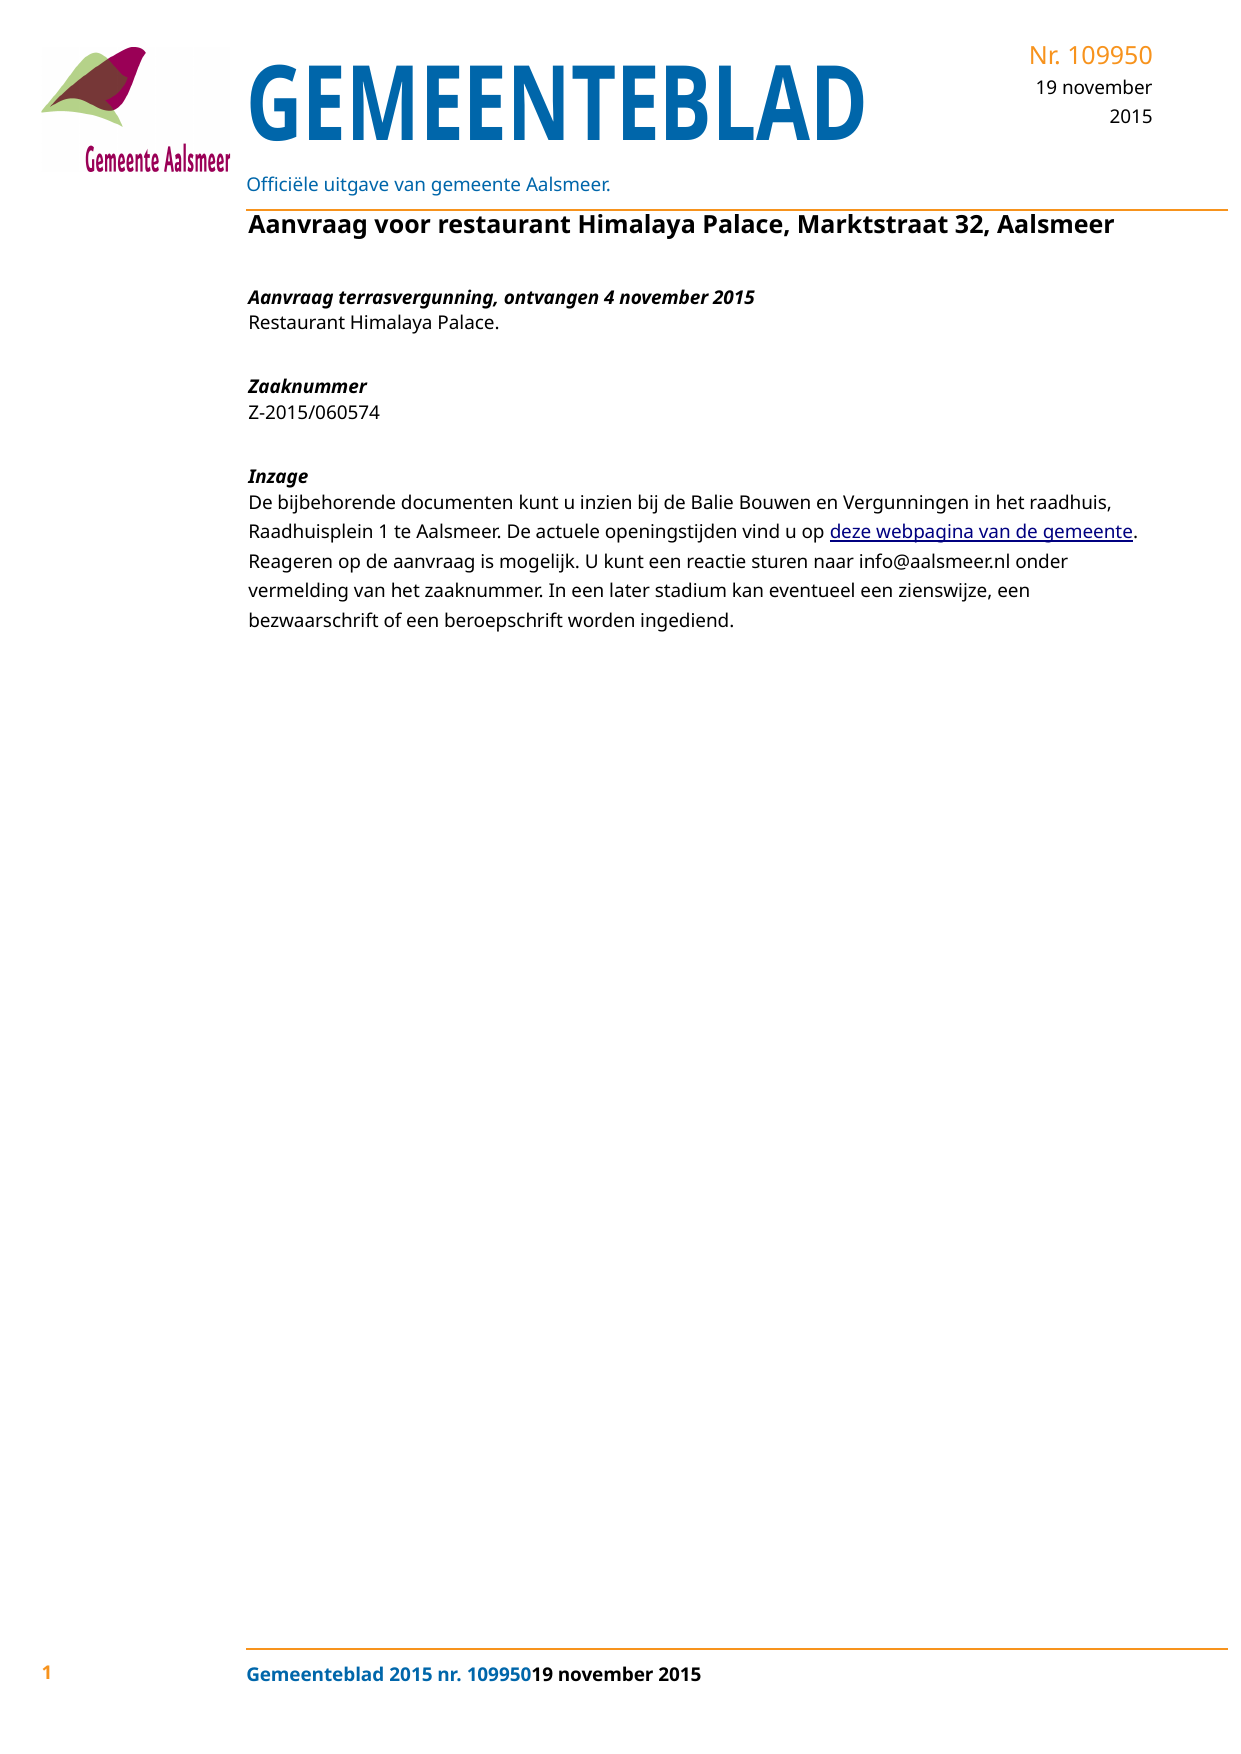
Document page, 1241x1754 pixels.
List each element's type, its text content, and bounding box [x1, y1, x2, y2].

text Aanvraag terrasvergunning, ontvangen 4 november 2015 [248, 284, 1152, 309]
text De bijbehorende documenten kunt u inzien bij de Balie Bouwen en Vergunningen in het raadhuis, Raadhuisplein 1 te Aalsmeer. De actuele openingstijden vind u op deze webpagina van de gemeente. Reageren op de aanvraag is mogelijk. U kunt een reactie sturen naar info@aalsmeer.nl onder vermelding van het zaaknummer. In een later stadium kan eventueel een zienswijze, een bezwaarschrift of een beroepschrift worden ingediend. [248, 489, 1152, 633]
picture [41, 47, 231, 172]
text Restaurant Himalaya Palace. [248, 309, 1152, 335]
text Zaaknummer [248, 373, 1152, 399]
text Inzage [248, 463, 1152, 489]
text Z-2015/060574 [248, 399, 1152, 425]
text ​ [248, 658, 1152, 683]
text Aanvraag voor restaurant Himalaya Palace, Marktstraat 32, Aalsmeer [248, 211, 1152, 241]
